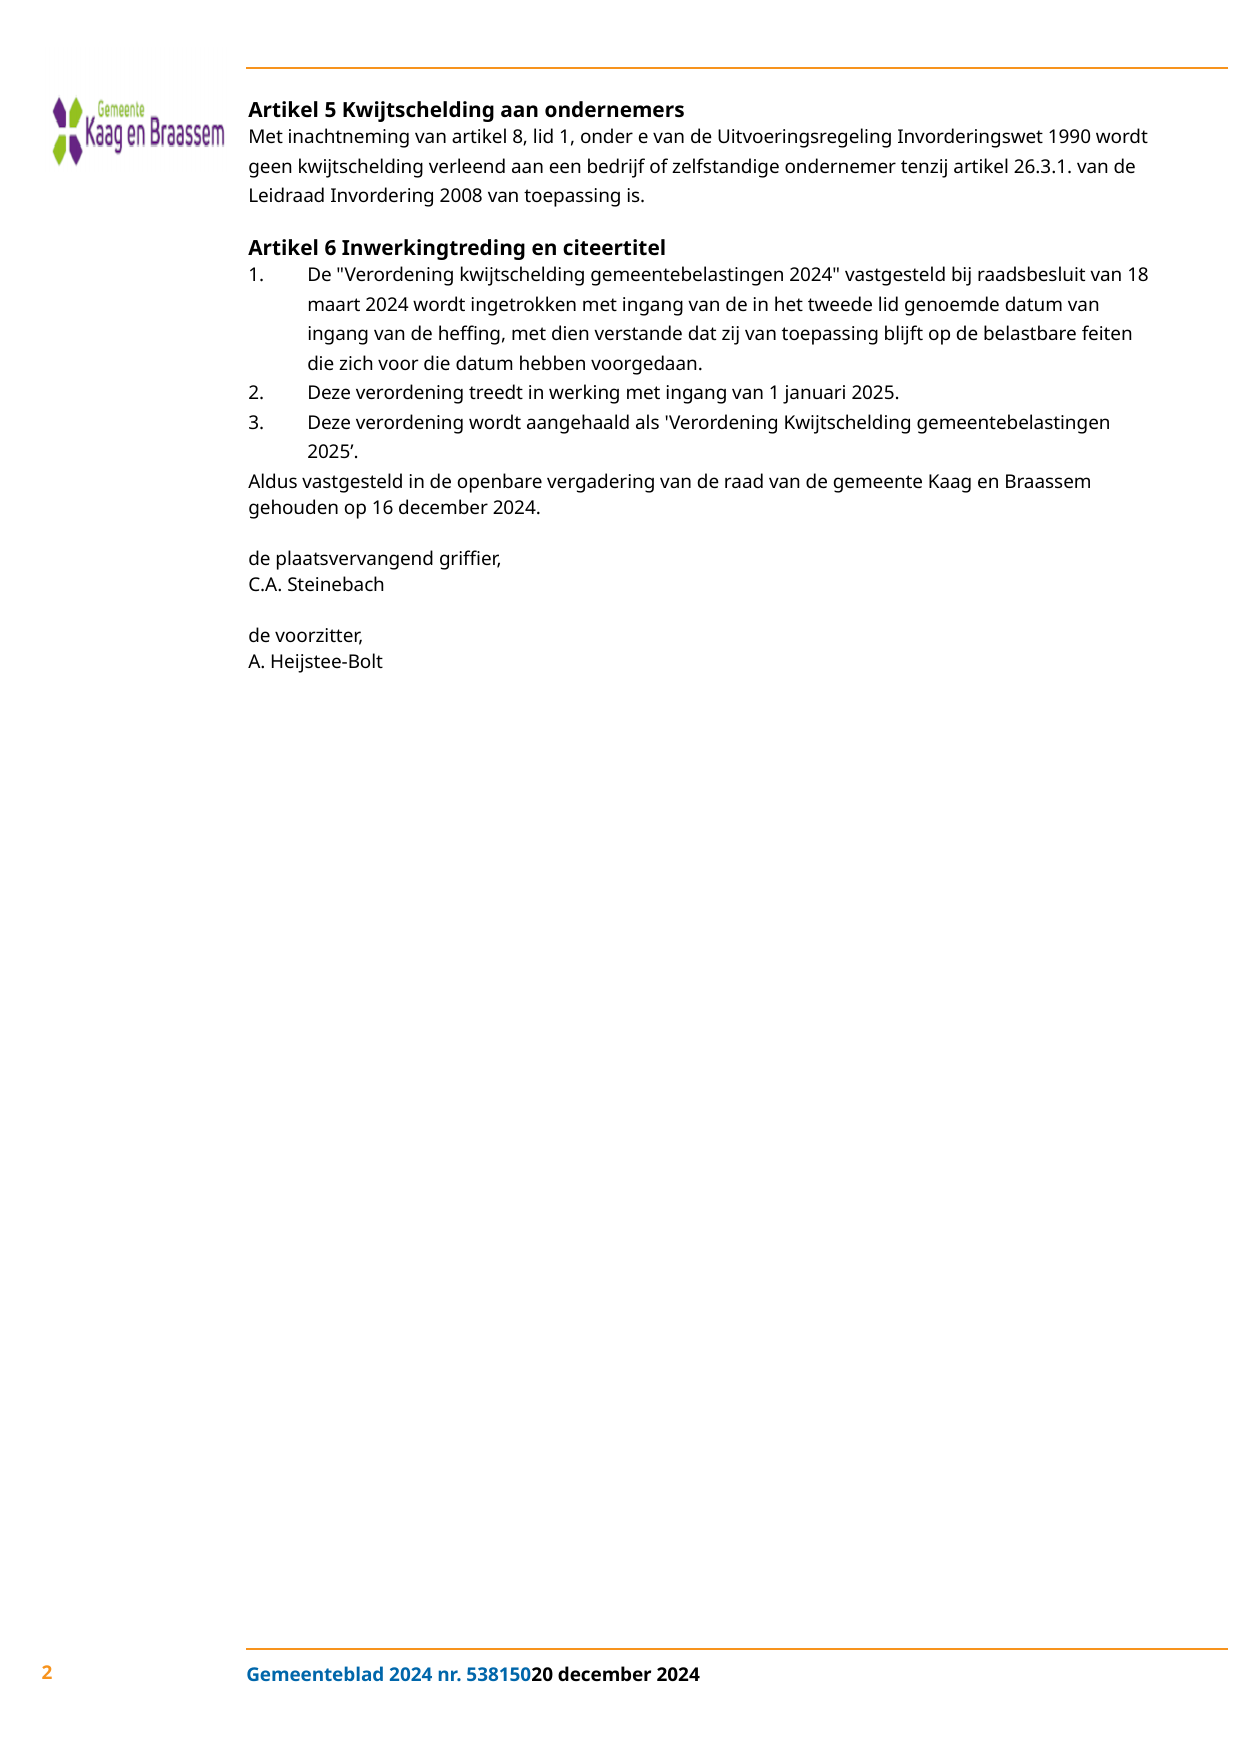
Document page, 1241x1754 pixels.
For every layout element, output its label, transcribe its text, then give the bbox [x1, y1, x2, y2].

text C.A. Steinebach [248, 571, 1152, 597]
text de plaatsvervangend griffier, [248, 546, 1152, 571]
text de voorzitter, [248, 623, 1152, 648]
picture [41, 47, 231, 172]
text Aldus vastgesteld in de openbare vergadering van de raad van de gemeente Kaag en Braassem gehouden op 16 december 2024. [248, 468, 1152, 520]
list De "Verordening kwijtschelding gemeentebelastingen 2024" vastgesteld bij raadsbesluit van 18 maart 2024 wordt ingetrokken met ingang van de in het tweede lid genoemde datum van ingang van de heffing, met dien verstande dat zij van toepassing blijft op de belastbare feiten die zich voor die datum hebben voorgedaan. [248, 261, 1152, 376]
list Deze verordening wordt aangehaald als 'Verordening Kwijtschelding gemeentebelastingen 2025’. [248, 409, 1152, 464]
text Artikel 5 Kwijtschelding aan ondernemers [248, 95, 1152, 123]
text Artikel 6 Inwerkingtreding en citeertitel [248, 233, 1152, 261]
list Deze verordening treedt in werking met ingang van 1 januari 2025. [248, 379, 1152, 405]
text A. Heijstee-Bolt [248, 648, 1152, 674]
text Met inachtneming van artikel 8, lid 1, onder e van de Uitvoeringsregeling Invorderingswet 1990 wordt geen kwijtschelding verleend aan een bedrijf of zelfstandige ondernemer tenzij artikel 26.3.1. van de Leidraad Invordering 2008 van toepassing is. [248, 123, 1152, 208]
